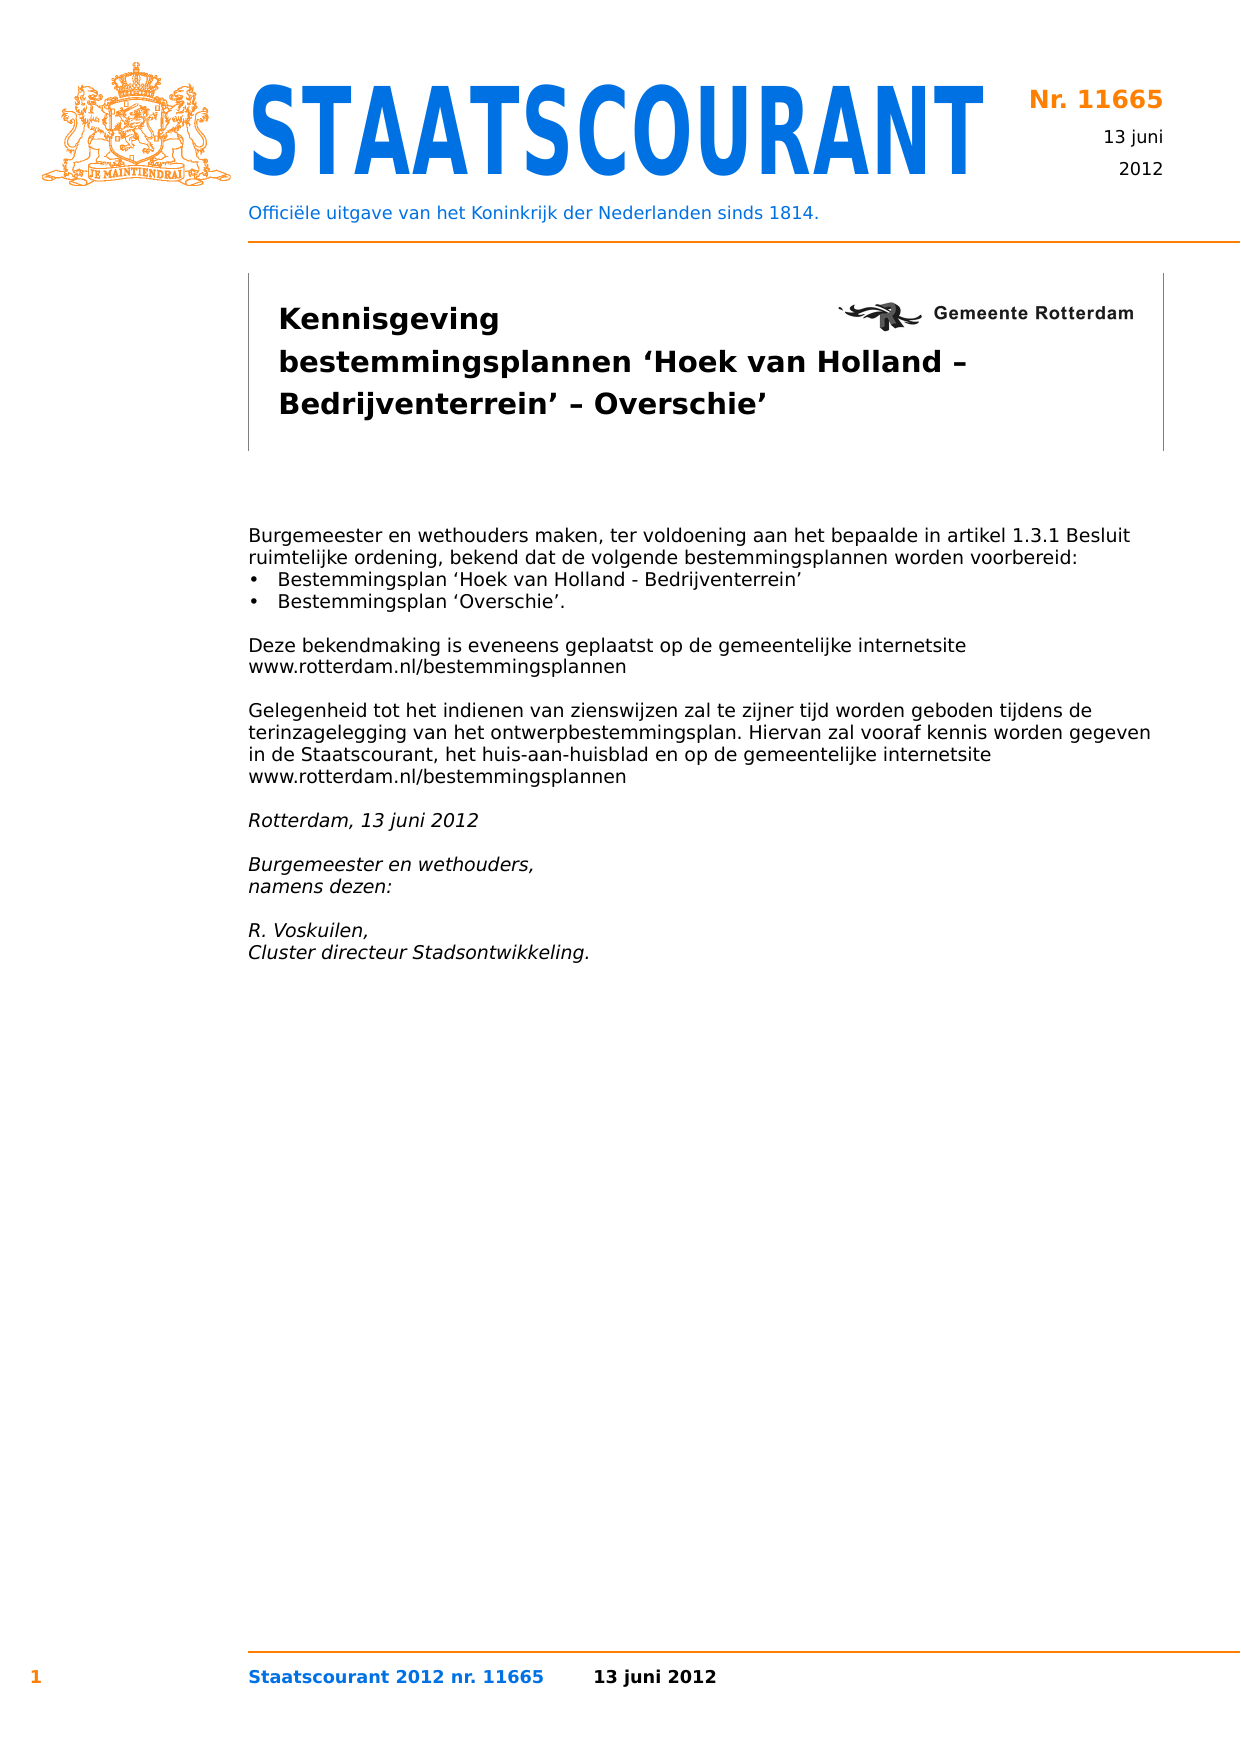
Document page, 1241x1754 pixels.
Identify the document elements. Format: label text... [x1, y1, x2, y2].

text • Bestemmingsplan ‘Hoek van Holland - Bedrijventerrein’ [248, 569, 1163, 591]
table_cell 2012 [998, 153, 1240, 203]
table_header [25, 62, 248, 241]
text Deze bekendmaking is eveneens geplaatst op de gemeentelijke internetsite www.rotterdam.nl/bestemmingsplannen [248, 634, 1163, 678]
picture [838, 302, 1134, 332]
text Gelegenheid tot het indienen van zienswijzen zal te zijner tijd worden geboden tijdens de terinzagelegging van het ontwerpbestemmingsplan. Hiervan zal vooraf kennis worden gegeven in de Staatscourant, het huis-aan-huisblad en op de gemeentelijke internetsite www.rotterdam.nl/bestemmingsplannen [248, 700, 1163, 788]
table_header Nr. 11665 [998, 62, 1240, 121]
subtitle Kennisgeving bestemmingsplannen ‘Hoek van Holland – Bedrijventerrein’ – Overschie’ [249, 273, 1163, 451]
text • Bestemmingsplan ‘Overschie’. [248, 591, 1163, 613]
text Burgemeester en wethouders maken, ter voldoening aan het bepaalde in artikel 1.3.1 Besluit ruimtelijke ordening, bekend dat de volgende bestemmingsplannen worden voorbereid: [248, 525, 1163, 569]
table_cell 13 juni [998, 121, 1240, 153]
table_cell Officiële uitgave van het Koninkrijk der Nederlanden sinds 1814. [248, 203, 1240, 241]
table_header STAATSCOURANT [248, 62, 998, 203]
text Burgemeester en wethouders, namens dezen: R. Voskuilen, Cluster directeur Stadsontwikkeling. [248, 854, 1163, 964]
text Rotterdam, 13 juni 2012 [248, 810, 1163, 832]
picture [41, 62, 231, 186]
